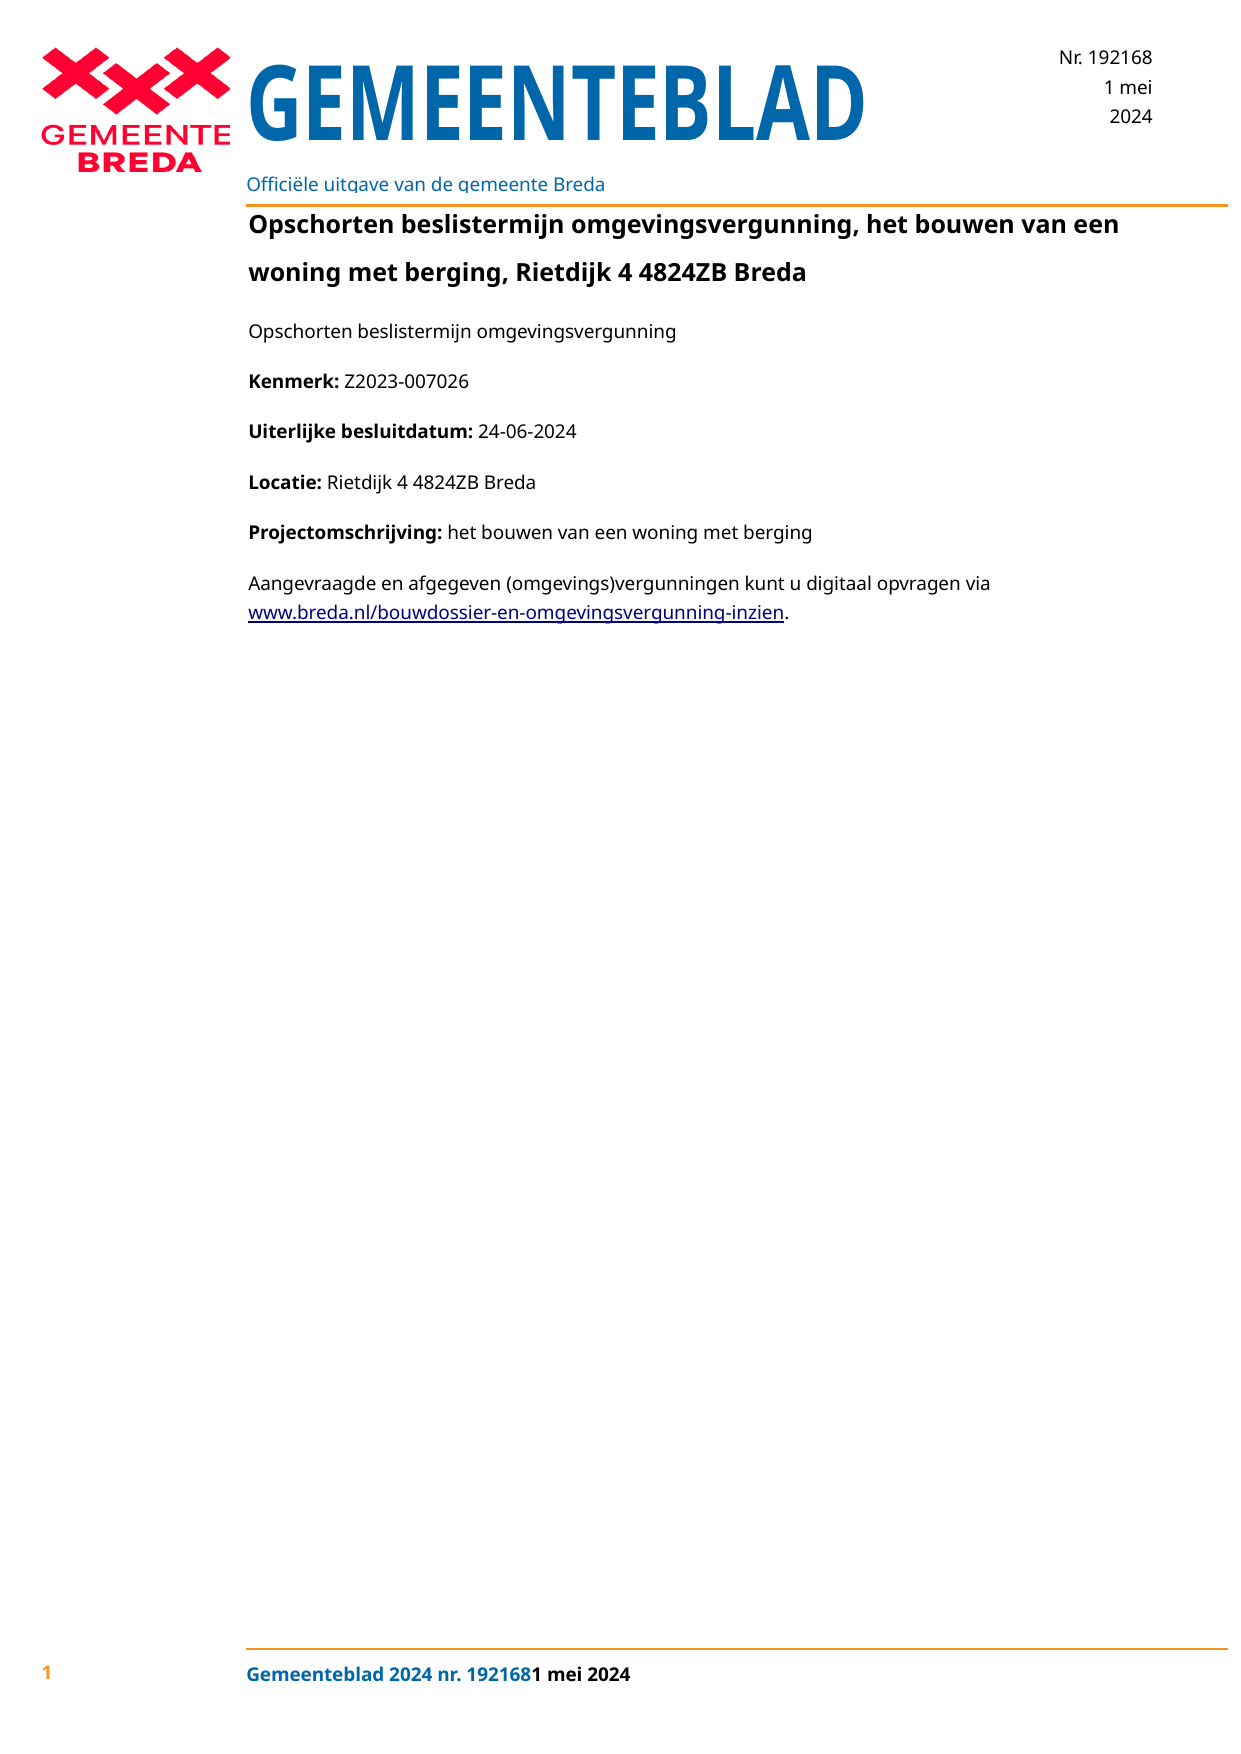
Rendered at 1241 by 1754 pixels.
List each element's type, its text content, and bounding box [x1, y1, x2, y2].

text Opschorten beslistermijn omgevingsvergunning [248, 318, 1152, 344]
text Locatie: Rietdijk 4 4824ZB Breda [248, 469, 1152, 495]
text Projectomschrijving: het bouwen van een woning met berging [248, 519, 1152, 545]
text Aangevraagde en afgegeven (omgevings)vergunningen kunt u digitaal opvragen via www.breda.nl/bouwdossier-en-omgevingsvergunning-inzien. [248, 570, 1152, 625]
text Uiterlijke besluitdatum: 24-06-2024 [248, 419, 1152, 444]
text Opschorten beslistermijn omgevingsvergunning, het bouwen van een woning met berging, Rietdijk 4 4824ZB Breda [248, 207, 1152, 288]
text Kenmerk: Z2023-007026 [248, 368, 1152, 394]
picture [41, 47, 231, 172]
